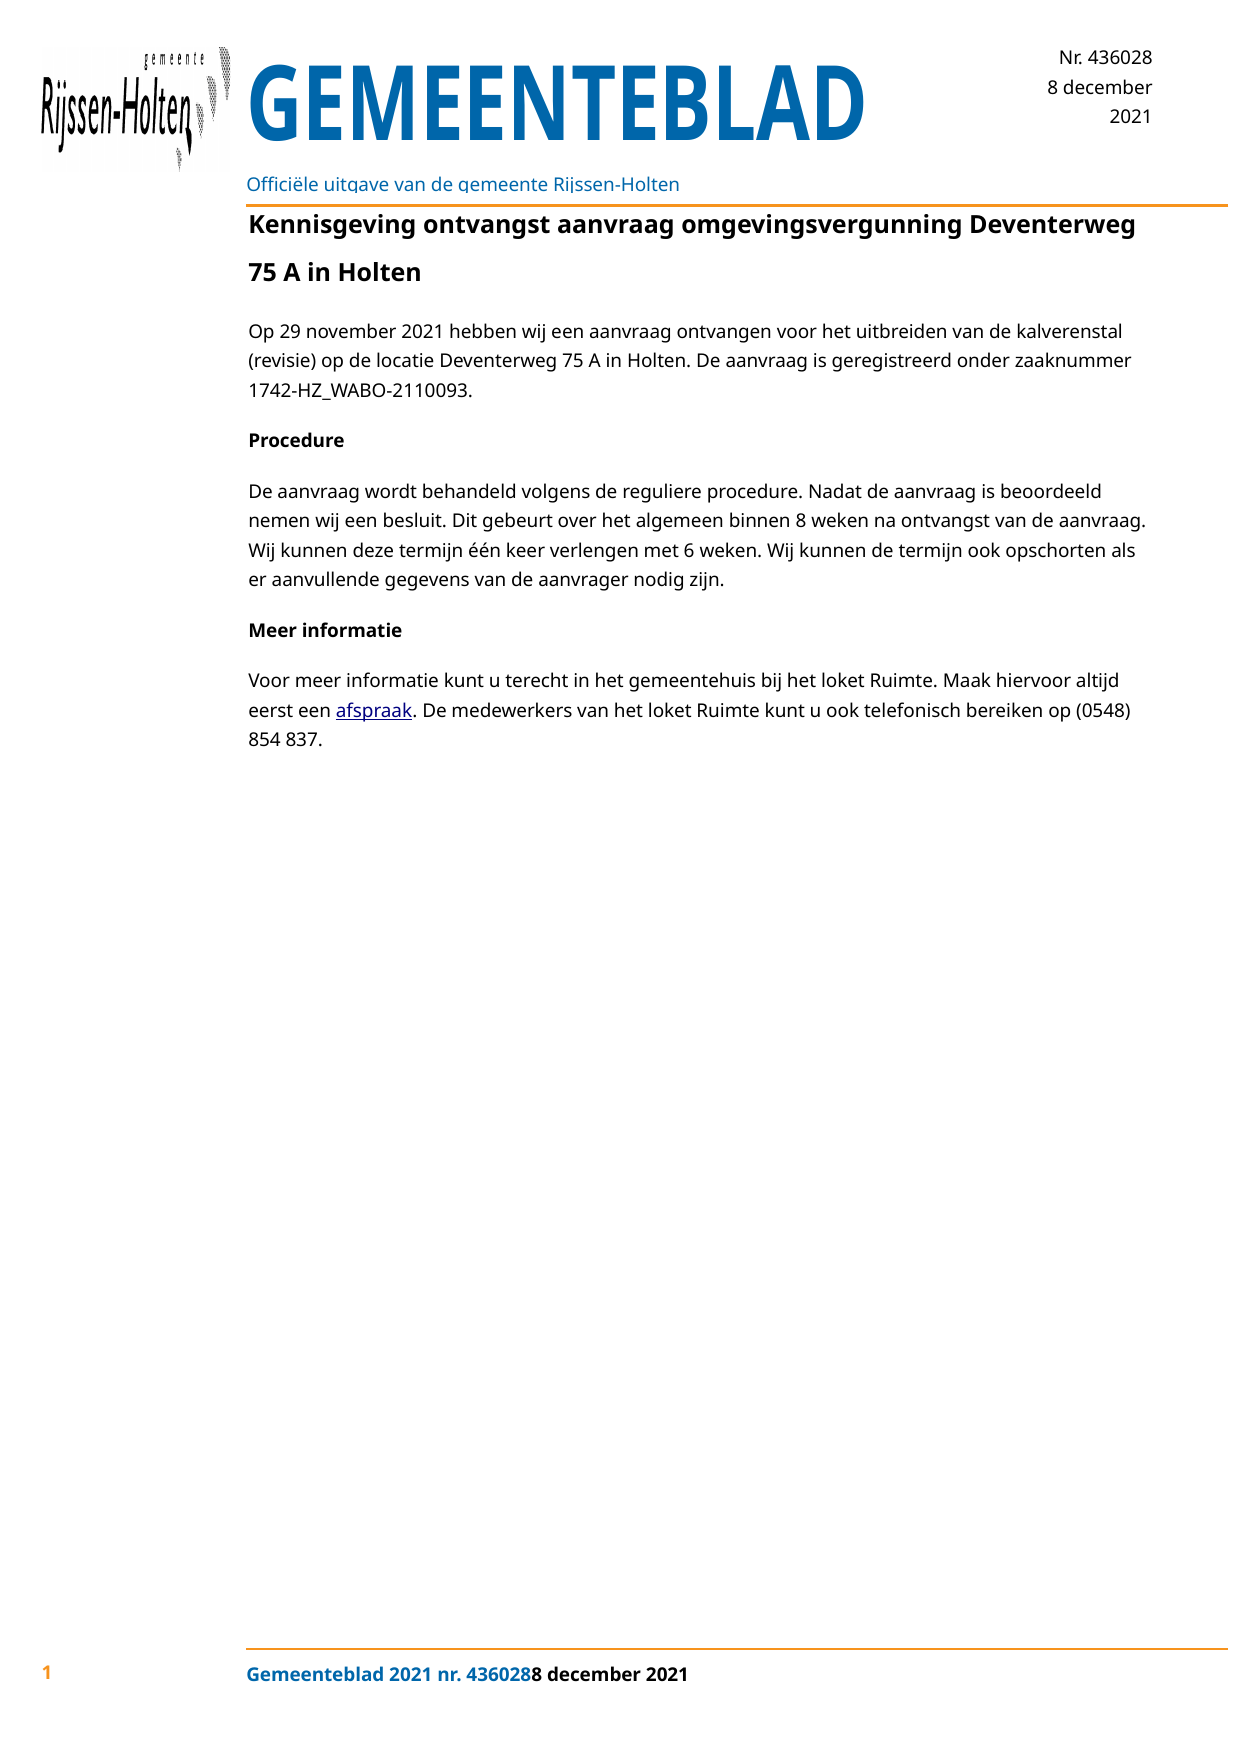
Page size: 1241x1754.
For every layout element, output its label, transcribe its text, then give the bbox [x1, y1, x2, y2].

text De aanvraag wordt behandeld volgens de reguliere procedure. Nadat de aanvraag is beoordeeld nemen wij een besluit. Dit gebeurt over het algemeen binnen 8 weken na ontvangst van de aanvraag. Wij kunnen deze termijn één keer verlengen met 6 weken. Wij kunnen de termijn ook opschorten als er aanvullende gegevens van de aanvrager nodig zijn. [248, 478, 1152, 592]
text Meer informatie [248, 617, 1152, 643]
text Procedure [248, 427, 1152, 453]
text Kennisgeving ontvangst aanvraag omgevingsvergunning Deventerweg 75 A in Holten [248, 207, 1152, 288]
picture [41, 47, 231, 172]
text Op 29 november 2021 hebben wij een aanvraag ontvangen voor het uitbreiden van de kalverenstal (revisie) op de locatie Deventerweg 75 A in Holten. De aanvraag is geregistreerd onder zaaknummer 1742-HZ_WABO-2110093. [248, 318, 1152, 403]
text Voor meer informatie kunt u terecht in het gemeentehuis bij het loket Ruimte. Maak hiervoor altijd eerst een afspraak. De medewerkers van het loket Ruimte kunt u ook telefonisch bereiken op (0548) 854 837. [248, 667, 1152, 752]
